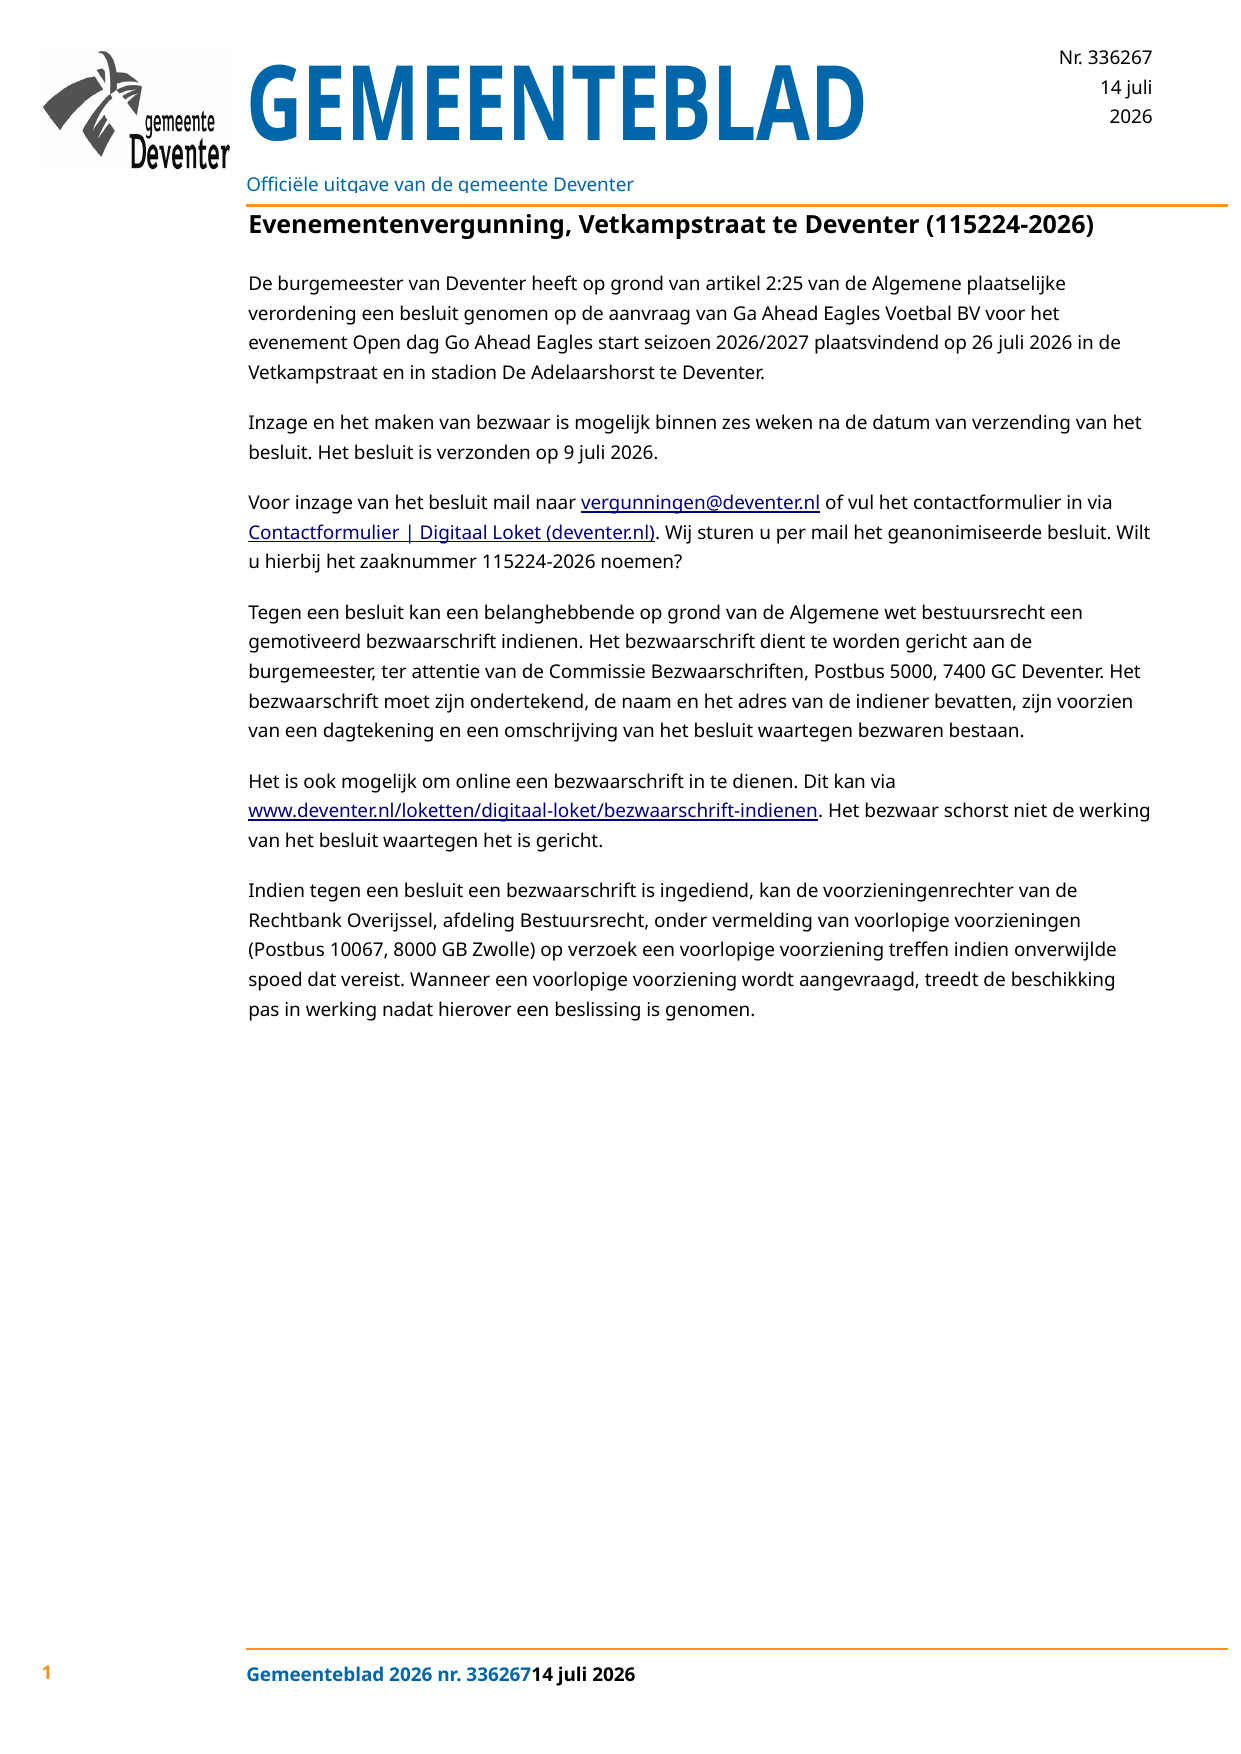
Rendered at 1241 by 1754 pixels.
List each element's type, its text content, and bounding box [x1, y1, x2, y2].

text Voor inzage van het besluit mail naar vergunningen@deventer.nl of vul het contactformulier in via Contactformulier | Digitaal Loket (deventer.nl). Wij sturen u per mail het geanonimiseerde besluit. Wilt u hierbij het zaaknummer 115224-2026 noemen? [248, 489, 1152, 574]
text Het is ook mogelijk om online een bezwaarschrift in te dienen. Dit kan via www.deventer.nl/loketten/digitaal-loket/bezwaarschrift-indienen. Het bezwaar schorst niet de werking van het besluit waartegen het is gericht. [248, 768, 1152, 853]
text Inzage en het maken van bezwaar is mogelijk binnen zes weken na de datum van verzending van het besluit. Het besluit is verzonden op 9 juli 2026. [248, 409, 1152, 465]
text Evenementenvergunning, Vetkampstraat te Deventer (115224-2026) [248, 207, 1152, 241]
text De burgemeester van Deventer heeft op grond van artikel 2:25 van de Algemene plaatselijke verordening een besluit genomen op de aanvraag van Ga Ahead Eagles Voetbal BV voor het evenement Open dag Go Ahead Eagles start seizoen 2026/2027 plaatsvindend op 26 juli 2026 in de Vetkampstraat en in stadion De Adelaarshorst te Deventer. [248, 270, 1152, 385]
picture [41, 47, 231, 172]
text Tegen een besluit kan een belanghebbende op grond van de Algemene wet bestuursrecht een gemotiveerd bezwaarschrift indienen. Het bezwaarschrift dient te worden gericht aan de burgemeester, ter attentie van de Commissie Bezwaarschriften, Postbus 5000, 7400 GC Deventer. Het bezwaarschrift moet zijn ondertekend, de naam en het adres van de indiener bevatten, zijn voorzien van een dagtekening en een omschrijving van het besluit waartegen bezwaren bestaan. [248, 599, 1152, 743]
text Indien tegen een besluit een bezwaarschrift is ingediend, kan de voorzieningenrechter van de Rechtbank Overijssel, afdeling Bestuursrecht, onder vermelding van voorlopige voorzieningen (Postbus 10067, 8000 GB Zwolle) op verzoek een voorlopige voorziening treffen indien onverwijlde spoed dat vereist. Wanneer een voorlopige voorziening wordt aangevraagd, treedt de beschikking pas in werking nadat hierover een beslissing is genomen. [248, 877, 1152, 1021]
